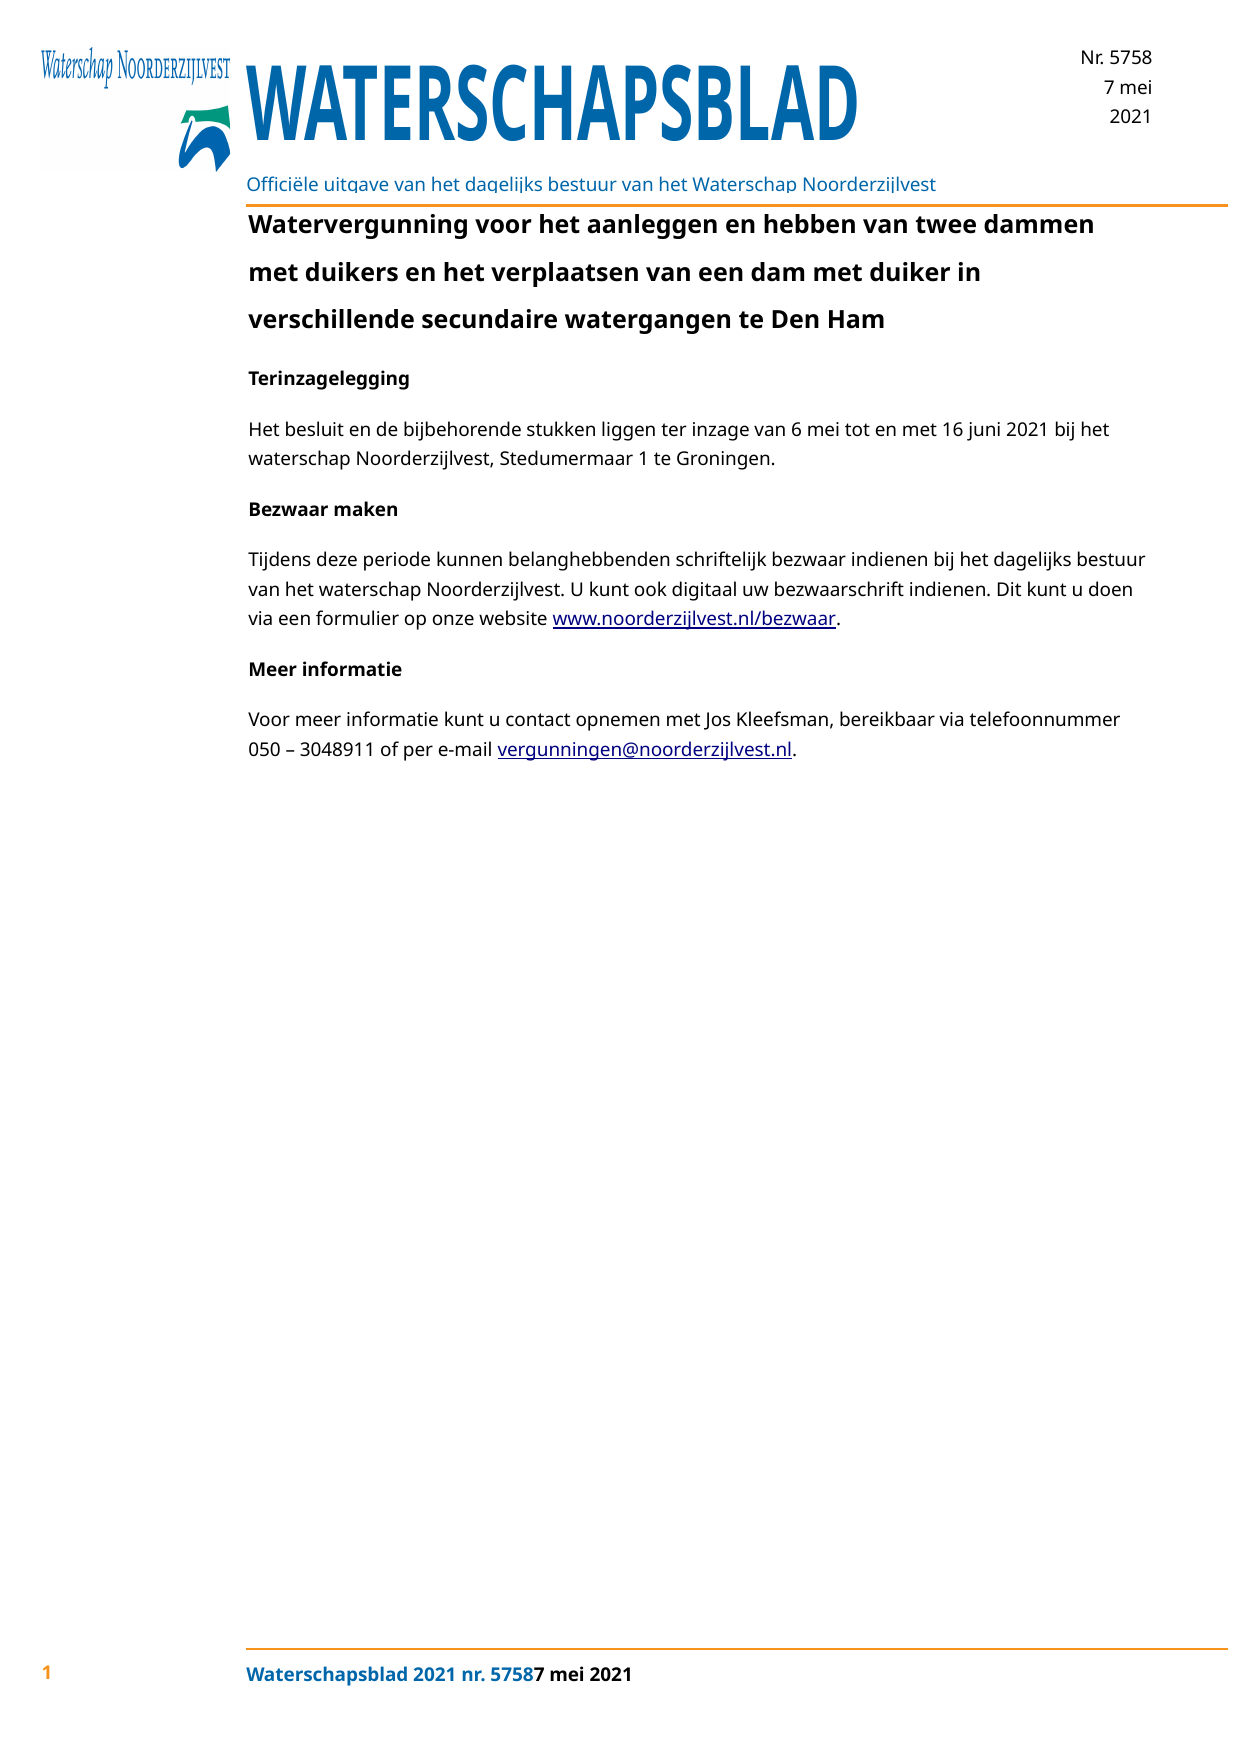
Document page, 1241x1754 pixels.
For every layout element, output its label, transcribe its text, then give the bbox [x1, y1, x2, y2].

text Watervergunning voor het aanleggen en hebben van twee dammen met duikers en het verplaatsen van een dam met duiker in verschillende secundaire watergangen te Den Ham [248, 207, 1152, 336]
text Meer informatie [248, 656, 1152, 682]
text Terinzagelegging [248, 366, 1152, 391]
text Voor meer informatie kunt u contact opnemen met Jos Kleefsman, bereikbaar via telefoonnummer 050 – 3048911 of per e-mail vergunningen@noorderzijlvest.nl. [248, 706, 1152, 762]
text Tijdens deze periode kunnen belanghebbenden schriftelijk bezwaar indienen bij het dagelijks bestuur van het waterschap Noorderzijlvest. U kunt ook digitaal uw bezwaarschrift indienen. Dit kunt u doen via een formulier op onze website www.noorderzijlvest.nl/bezwaar. [248, 546, 1152, 631]
text Bezwaar maken [248, 496, 1152, 522]
picture [41, 47, 231, 172]
text Het besluit en de bijbehorende stukken liggen ter inzage van 6 mei tot en met 16 juni 2021 bij het waterschap Noorderzijlvest, Stedumermaar 1 te Groningen. [248, 416, 1152, 471]
